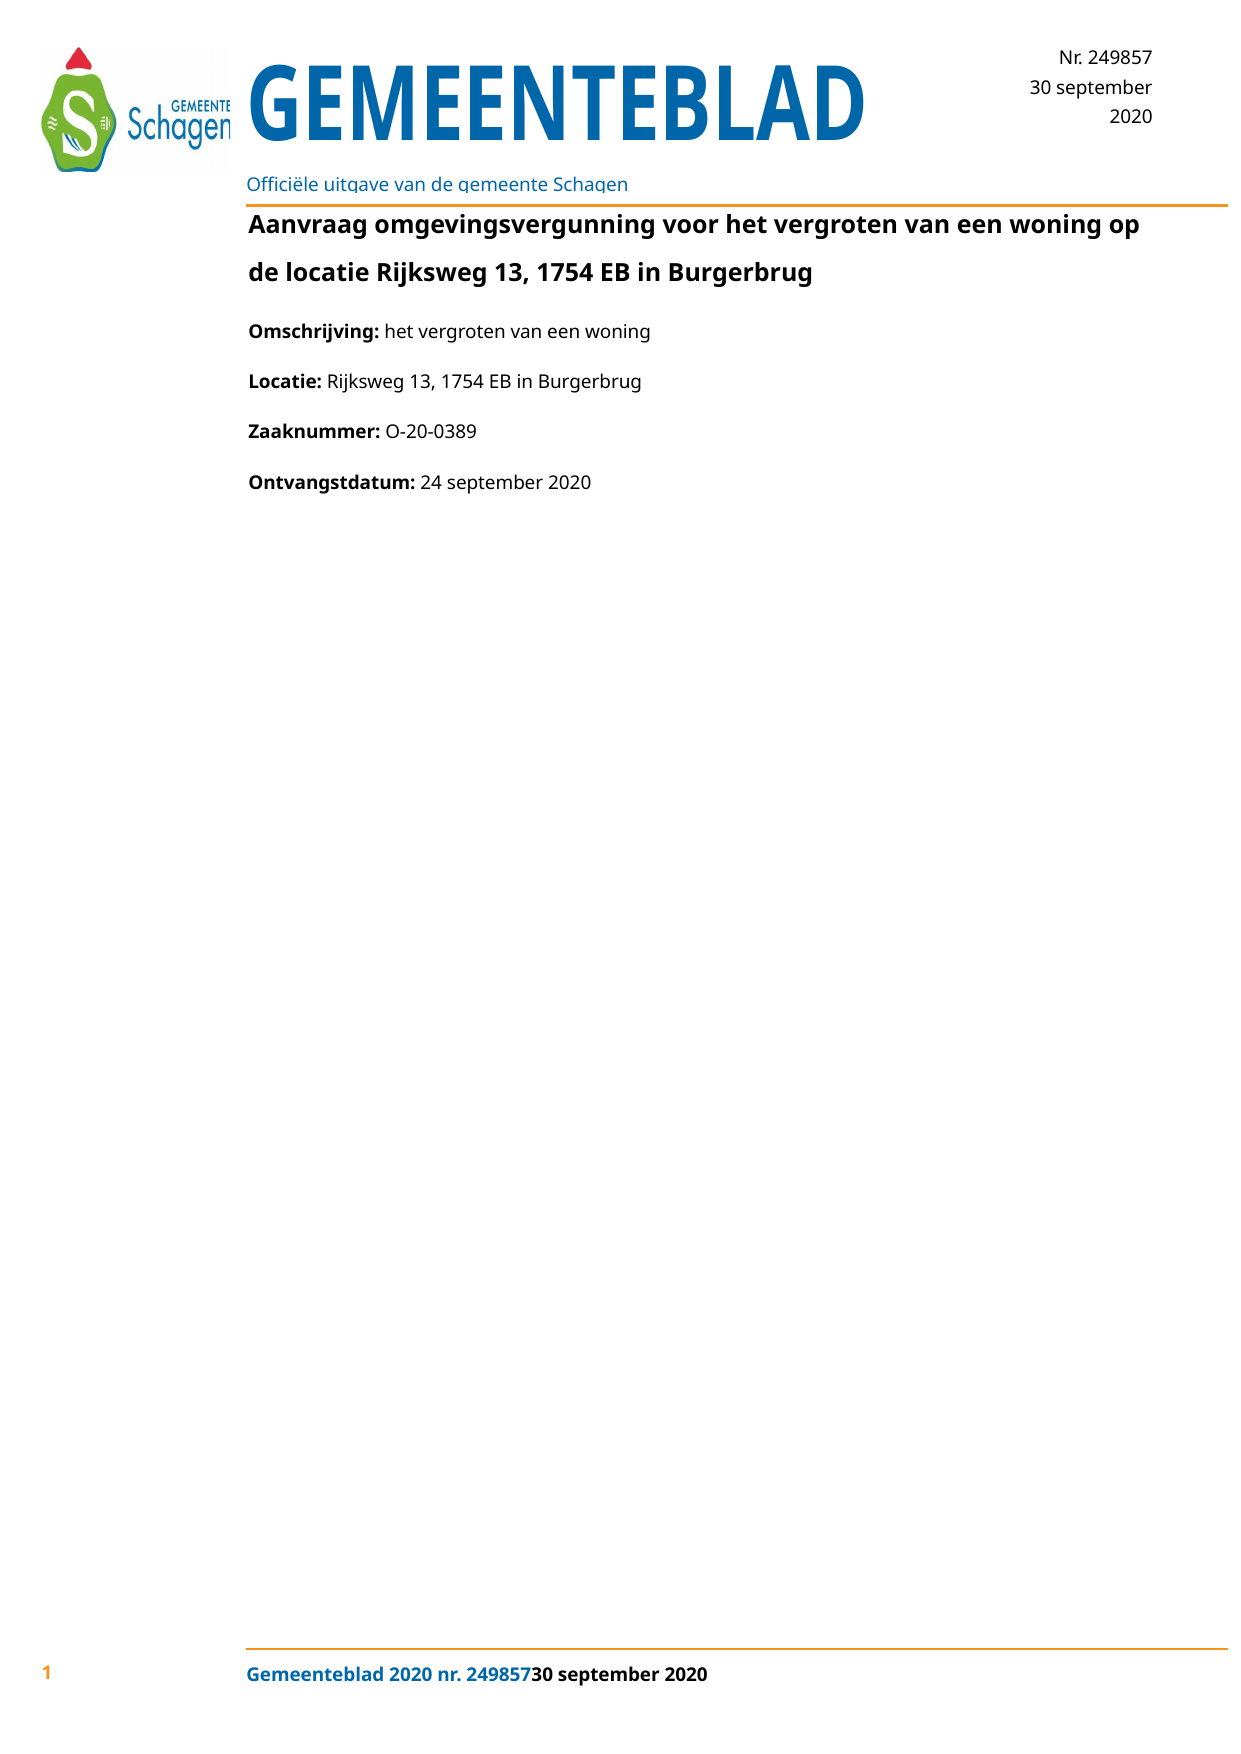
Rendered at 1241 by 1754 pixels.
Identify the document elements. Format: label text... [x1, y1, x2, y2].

picture [41, 47, 231, 172]
text Ontvangstdatum: 24 september 2020 [248, 469, 1152, 495]
text Omschrijving: het vergroten van een woning [248, 318, 1152, 344]
text Locatie: Rijksweg 13, 1754 EB in Burgerbrug [248, 368, 1152, 394]
text Zaaknummer: O-20-0389 [248, 419, 1152, 444]
text Aanvraag omgevingsvergunning voor het vergroten van een woning op de locatie Rijksweg 13, 1754 EB in Burgerbrug [248, 207, 1152, 288]
